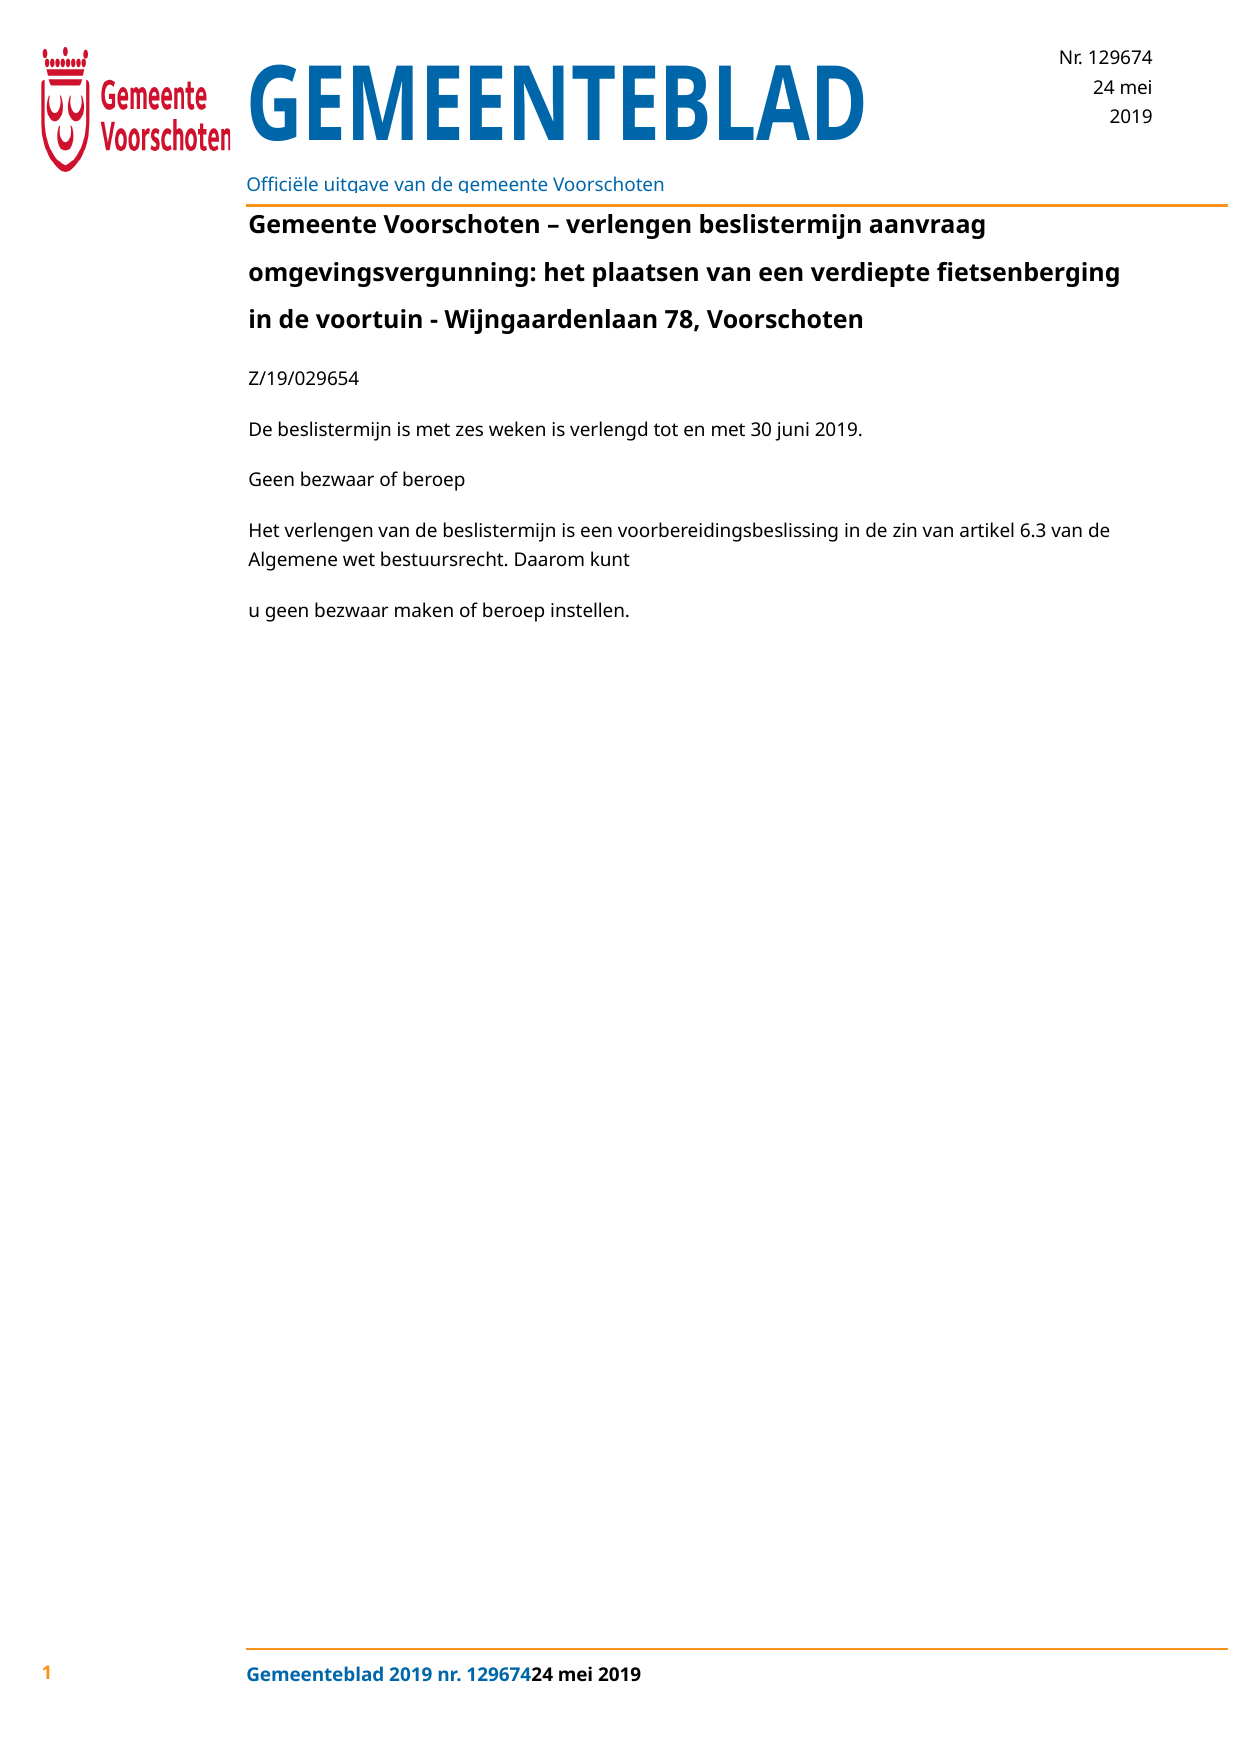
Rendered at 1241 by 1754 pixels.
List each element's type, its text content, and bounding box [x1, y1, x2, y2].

text Het verlengen van de beslistermijn is een voorbereidingsbeslissing in de zin van artikel 6.3 van de Algemene wet bestuursrecht. Daarom kunt [248, 517, 1152, 572]
text u geen bezwaar maken of beroep instellen. [248, 597, 1152, 622]
picture [41, 47, 231, 172]
text Z/19/029654 [248, 366, 1152, 391]
text Geen bezwaar of beroep [248, 466, 1152, 492]
text De beslistermijn is met zes weken is verlengd tot en met 30 juni 2019. [248, 416, 1152, 442]
text Gemeente Voorschoten – verlengen beslistermijn aanvraag omgevingsvergunning: het plaatsen van een verdiepte fietsenberging in de voortuin - Wijngaardenlaan 78, Voorschoten [248, 207, 1152, 336]
